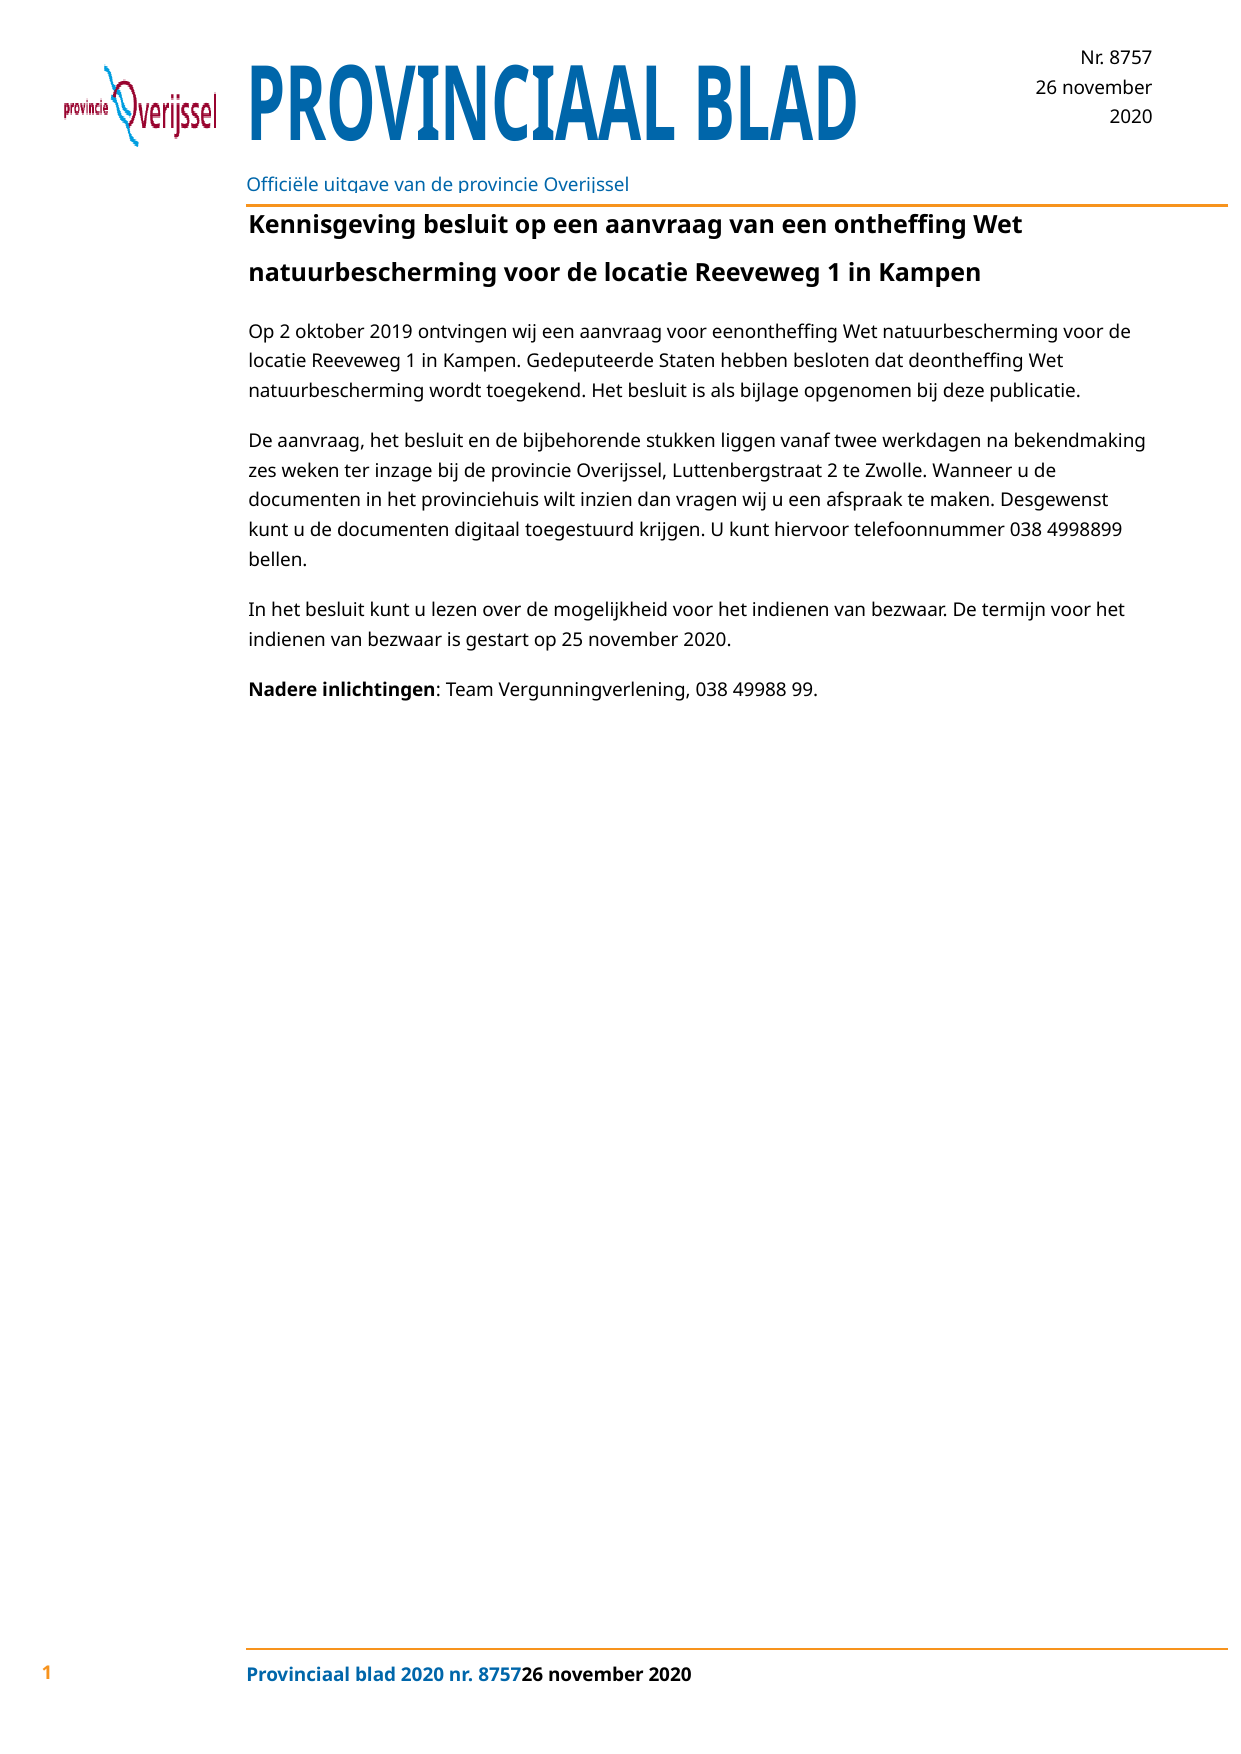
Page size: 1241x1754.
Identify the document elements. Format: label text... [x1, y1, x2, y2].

text De aanvraag, het besluit en de bijbehorende stukken liggen vanaf twee werkdagen na bekendmaking zes weken ter inzage bij de provincie Overijssel, Luttenbergstraat 2 te Zwolle. Wanneer u de documenten in het provinciehuis wilt inzien dan vragen wij u een afspraak te maken. Desgewenst kunt u de documenten digitaal toegestuurd krijgen. U kunt hiervoor telefoonnummer 038 4998899 bellen. [248, 427, 1152, 572]
picture [41, 47, 231, 172]
text Op 2 oktober 2019 ontvingen wij een aanvraag voor eenontheffing Wet natuurbescherming voor de locatie Reeveweg 1 in Kampen. Gedeputeerde Staten hebben besloten dat deontheffing Wet natuurbescherming wordt toegekend. Het besluit is als bijlage opgenomen bij deze publicatie. [248, 318, 1152, 403]
text In het besluit kunt u lezen over de mogelijkheid voor het indienen van bezwaar. De termijn voor het indienen van bezwaar is gestart op 25 november 2020. [248, 596, 1152, 652]
text Kennisgeving besluit op een aanvraag van een ontheffing Wet natuurbescherming voor de locatie Reeveweg 1 in Kampen [248, 207, 1152, 288]
text Nadere inlichtingen: Team Vergunningverlening, 038 49988 99. [248, 676, 1152, 702]
